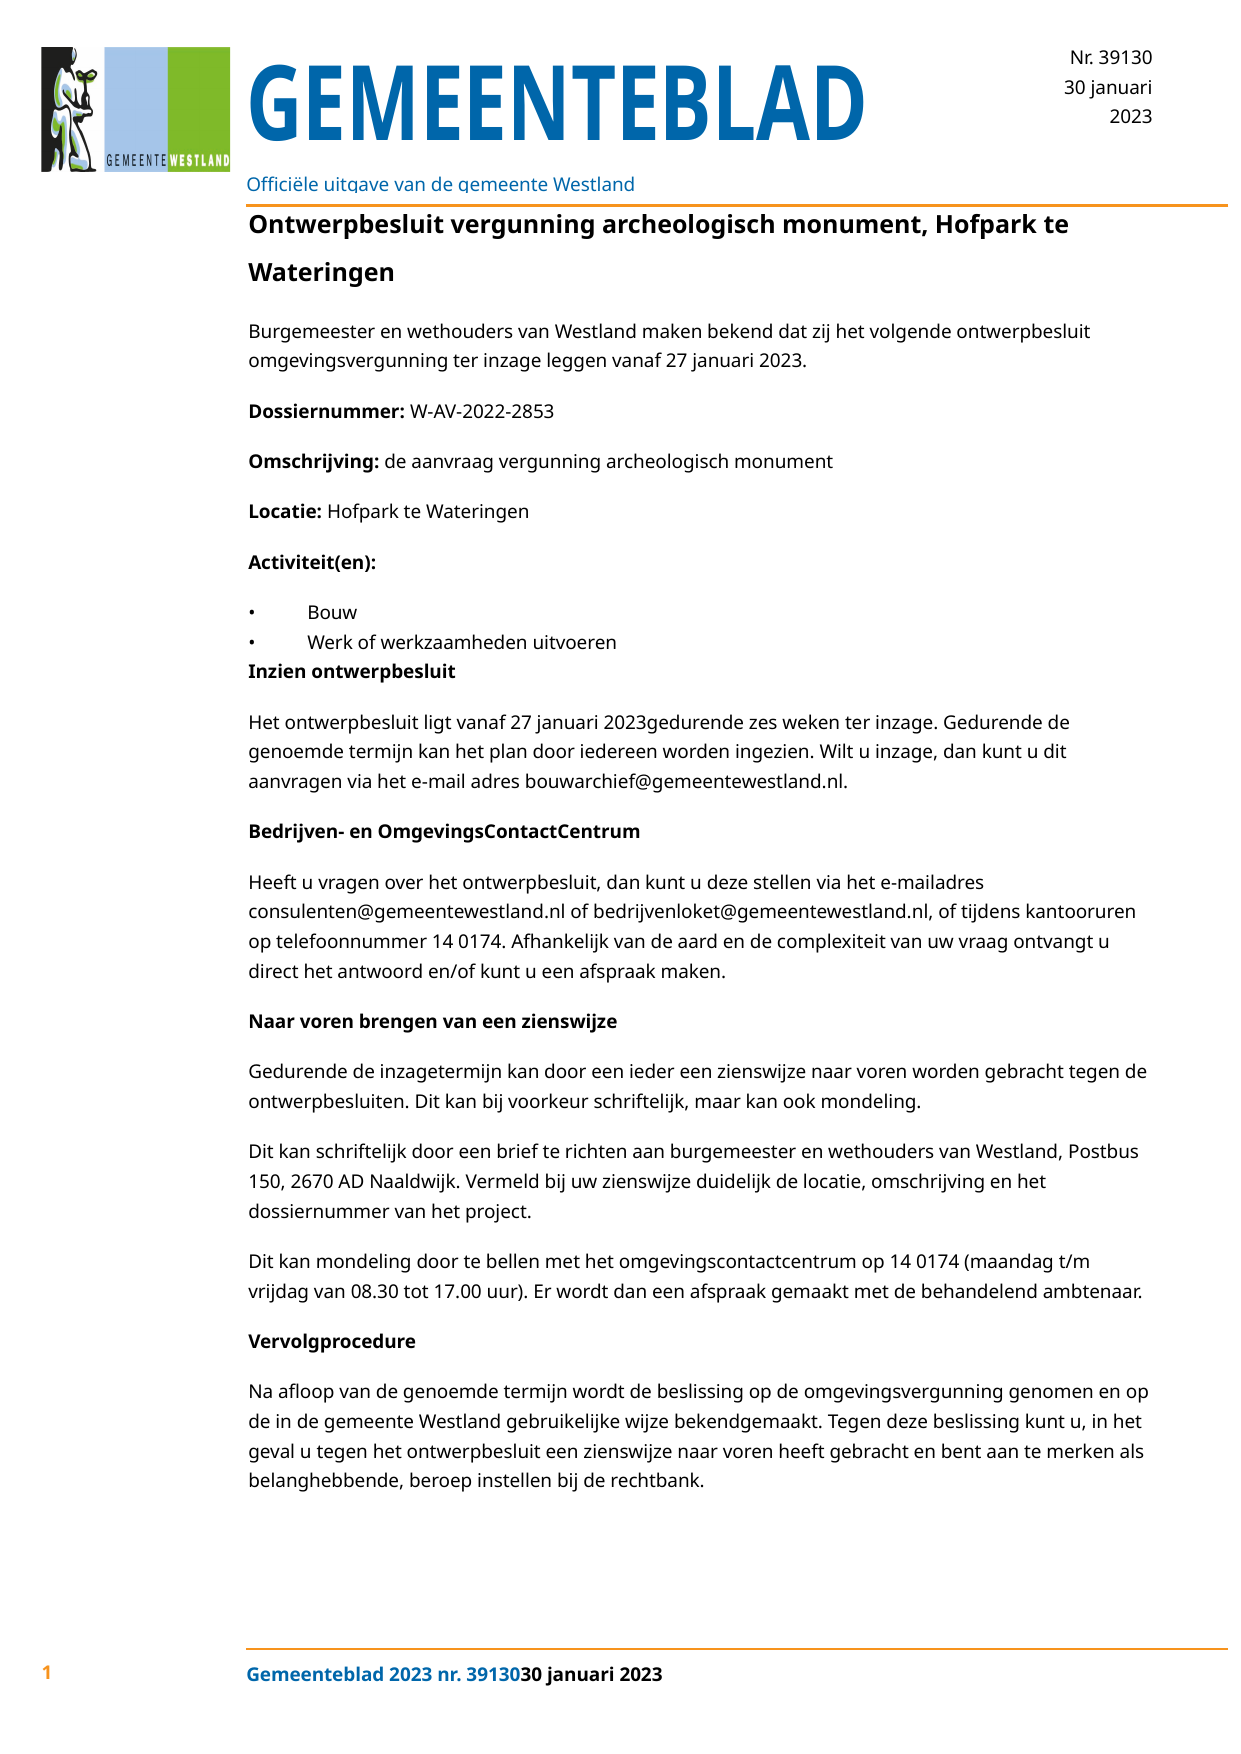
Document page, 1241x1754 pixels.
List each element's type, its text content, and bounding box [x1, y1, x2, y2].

text Bedrijven- en OmgevingsContactCentrum [248, 819, 1152, 844]
list Bouw [248, 599, 1152, 625]
text Dossiernummer: W-AV-2022-2853 [248, 398, 1152, 424]
text Activiteit(en): [248, 549, 1152, 575]
list Werk of werkzaamheden uitvoeren [248, 629, 1152, 655]
text Dit kan schriftelijk door een brief te richten aan burgemeester en wethouders van Westland, Postbus 150, 2670 AD Naaldwijk. Vermeld bij uw zienswijze duidelijk de locatie, omschrijving en het dossiernummer van het project. [248, 1139, 1152, 1224]
text Dit kan mondeling door te bellen met het omgevingscontactcentrum op 14 0174 (maandag t/m vrijdag van 08.30 tot 17.00 uur). Er wordt dan een afspraak gemaakt met de behandelend ambtenaar. [248, 1248, 1152, 1304]
text Na afloop van de genoemde termijn wordt de beslissing op de omgevingsvergunning genomen en op de in de gemeente Westland gebruikelijke wijze bekendgemaakt. Tegen deze beslissing kunt u, in het geval u tegen het ontwerpbesluit een zienswijze naar voren heeft gebracht en bent aan te merken als belanghebbende, beroep instellen bij de rechtbank. [248, 1379, 1152, 1493]
text Het ontwerpbesluit ligt vanaf 27 januari 2023gedurende zes weken ter inzage. Gedurende de genoemde termijn kan het plan door iedereen worden ingezien. Wilt u inzage, dan kunt u dit aanvragen via het e-mail adres bouwarchief@gemeentewestland.nl. [248, 709, 1152, 794]
text Naar voren brengen van een zienswijze [248, 1008, 1152, 1034]
text Omschrijving: de aanvraag vergunning archeologisch monument [248, 448, 1152, 474]
text Inzien ontwerpbesluit [248, 659, 1152, 684]
text Locatie: Hofpark te Wateringen [248, 499, 1152, 524]
text Gedurende de inzagetermijn kan door een ieder een zienswijze naar voren worden gebracht tegen de ontwerpbesluiten. Dit kan bij voorkeur schriftelijk, maar kan ook mondeling. [248, 1059, 1152, 1114]
text Vervolgprocedure [248, 1328, 1152, 1354]
text Heeft u vragen over het ontwerpbesluit, dan kunt u deze stellen via het e-mailadres consulenten@gemeentewestland.nl of bedrijvenloket@gemeentewestland.nl, of tijdens kantooruren op telefoonnummer 14 0174. Afhankelijk van de aard en de complexiteit van uw vraag ontvangt u direct het antwoord en/of kunt u een afspraak maken. [248, 869, 1152, 984]
text Ontwerpbesluit vergunning archeologisch monument, Hofpark te Wateringen [248, 207, 1152, 288]
text Burgemeester en wethouders van Westland maken bekend dat zij het volgende ontwerpbesluit omgevingsvergunning ter inzage leggen vanaf 27 januari 2023. [248, 318, 1152, 373]
picture [41, 47, 231, 172]
